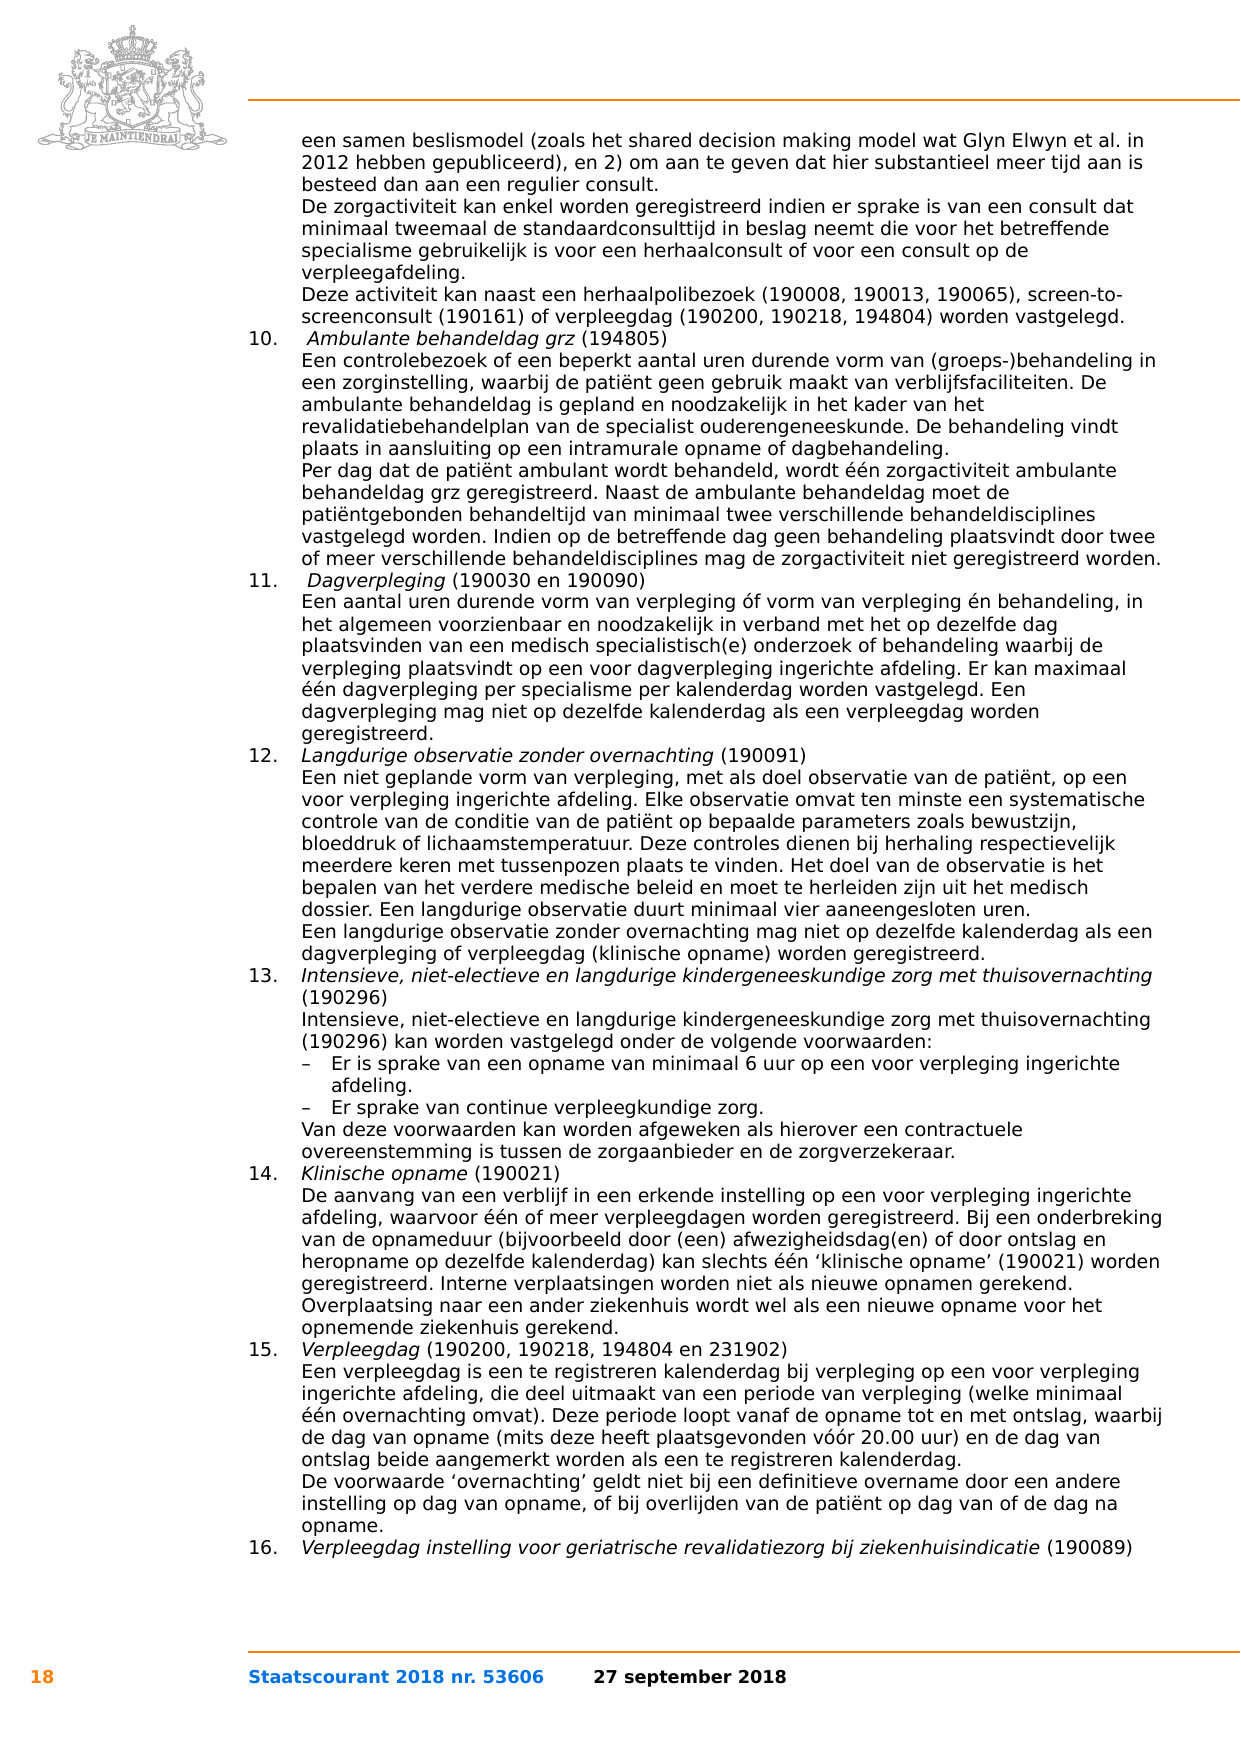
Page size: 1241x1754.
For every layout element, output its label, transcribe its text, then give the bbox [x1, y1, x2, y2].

text Deze activiteit kan naast een herhaalpolibezoek (190008, 190013, 190065), screen-to-screenconsult (190161) of verpleegdag (190200, 190218, 194804) worden vastgelegd. [301, 284, 1163, 328]
text Een niet geplande vorm van verpleging, met als doel observatie van de patiënt, op een voor verpleging ingerichte afdeling. Elke observatie omvat ten minste een systematische controle van de conditie van de patiënt op bepaalde parameters zoals bewustzijn, bloeddruk of lichaamstemperatuur. Deze controles dienen bij herhaling respectievelijk meerdere keren met tussenpozen plaats te vinden. Het doel van de observatie is het bepalen van het verdere medische beleid en moet te herleiden zijn uit het medisch dossier. Een langdurige observatie duurt minimaal vier aaneengesloten uren. [301, 767, 1163, 921]
text Een aantal uren durende vorm van verpleging óf vorm van verpleging én behandeling, in het algemeen voorzienbaar en noodzakelijk in verband met het op dezelfde dag plaatsvinden van een medisch specialistisch(e) onderzoek of behandeling waarbij de verpleging plaatsvindt op een voor dagverpleging ingerichte afdeling. Er kan maximaal één dagverpleging per specialisme per kalenderdag worden vastgelegd. Een dagverpleging mag niet op dezelfde kalenderdag als een verpleegdag worden geregistreerd. [301, 591, 1163, 745]
text Een langdurige observatie zonder overnachting mag niet op dezelfde kalenderdag als een dagverpleging of verpleegdag (klinische opname) worden geregistreerd. [301, 921, 1163, 965]
text – Er is sprake van een opname van minimaal 6 uur op een voor verpleging ingerichte afdeling. [301, 1053, 1163, 1097]
text een samen beslismodel (zoals het shared decision making model wat Glyn Elwyn et al. in 2012 hebben gepubliceerd), en 2) om aan te geven dat hier substantieel meer tijd aan is besteed dan aan een regulier consult. [301, 130, 1163, 196]
text 12. Langdurige observatie zonder overnachting (190091) [248, 745, 1163, 767]
text 14. Klinische opname (190021) [248, 1163, 1163, 1185]
text 11. Dagverpleging (190030 en 190090) [248, 569, 1163, 591]
text Intensieve, niet-electieve en langdurige kindergeneeskundige zorg met thuisovernachting (190296) kan worden vastgelegd onder de volgende voorwaarden: [301, 1009, 1163, 1053]
text 10. Ambulante behandeldag grz (194805) [248, 328, 1163, 350]
text 15. Verpleegdag (190200, 190218, 194804 en 231902) [248, 1339, 1163, 1361]
text De aanvang van een verblijf in een erkende instelling op een voor verpleging ingerichte afdeling, waarvoor één of meer verpleegdagen worden geregistreerd. Bij een onderbreking van de opnameduur (bijvoorbeeld door (een) afwezigheidsdag(en) of door ontslag en heropname op dezelfde kalenderdag) kan slechts één ‘klinische opname’ (190021) worden geregistreerd. Interne verplaatsingen worden niet als nieuwe opnamen gerekend. [301, 1185, 1163, 1295]
text Van deze voorwaarden kan worden afgeweken als hierover een contractuele overeenstemming is tussen de zorgaanbieder en de zorgverzekeraar. [301, 1119, 1163, 1163]
text – Er sprake van continue verpleegkundige zorg. [301, 1097, 1163, 1119]
text 13. Intensieve, niet-electieve en langdurige kindergeneeskundige zorg met thuisovernachting (190296) [248, 965, 1163, 1009]
text Per dag dat de patiënt ambulant wordt behandeld, wordt één zorgactiviteit ambulante behandeldag grz geregistreerd. Naast de ambulante behandeldag moet de patiëntgebonden behandeltijd van minimaal twee verschillende behandeldisciplines vastgelegd worden. Indien op de betreffende dag geen behandeling plaatsvindt door twee of meer verschillende behandeldisciplines mag de zorgactiviteit niet geregistreerd worden. [301, 459, 1163, 569]
text Een controlebezoek of een beperkt aantal uren durende vorm van (groeps-)behandeling in een zorginstelling, waarbij de patiënt geen gebruik maakt van verblijfsfaciliteiten. De ambulante behandeldag is gepland en noodzakelijk in het kader van het revalidatiebehandelplan van de specialist ouderengeneeskunde. De behandeling vindt plaats in aansluiting op een intramurale opname of dagbehandeling. [301, 350, 1163, 459]
picture [38, 25, 227, 150]
text De voorwaarde ‘overnachting’ geldt niet bij een definitieve overname door een andere instelling op dag van opname, of bij overlijden van de patiënt op dag van of de dag na opname. [301, 1471, 1163, 1537]
text Overplaatsing naar een ander ziekenhuis wordt wel als een nieuwe opname voor het opnemende ziekenhuis gerekend. [301, 1295, 1163, 1339]
text Een verpleegdag is een te registreren kalenderdag bij verpleging op een voor verpleging ingerichte afdeling, die deel uitmaakt van een periode van verpleging (welke minimaal één overnachting omvat). Deze periode loopt vanaf de opname tot en met ontslag, waarbij de dag van opname (mits deze heeft plaatsgevonden vóór 20.00 uur) en de dag van ontslag beide aangemerkt worden als een te registreren kalenderdag. [301, 1361, 1163, 1471]
text 16. Verpleegdag instelling voor geriatrische revalidatiezorg bij ziekenhuisindicatie (190089) [248, 1537, 1163, 1558]
text De zorgactiviteit kan enkel worden geregistreerd indien er sprake is van een consult dat minimaal tweemaal de standaardconsulttijd in beslag neemt die voor het betreffende specialisme gebruikelijk is voor een herhaalconsult of voor een consult op de verpleegafdeling. [301, 196, 1163, 284]
